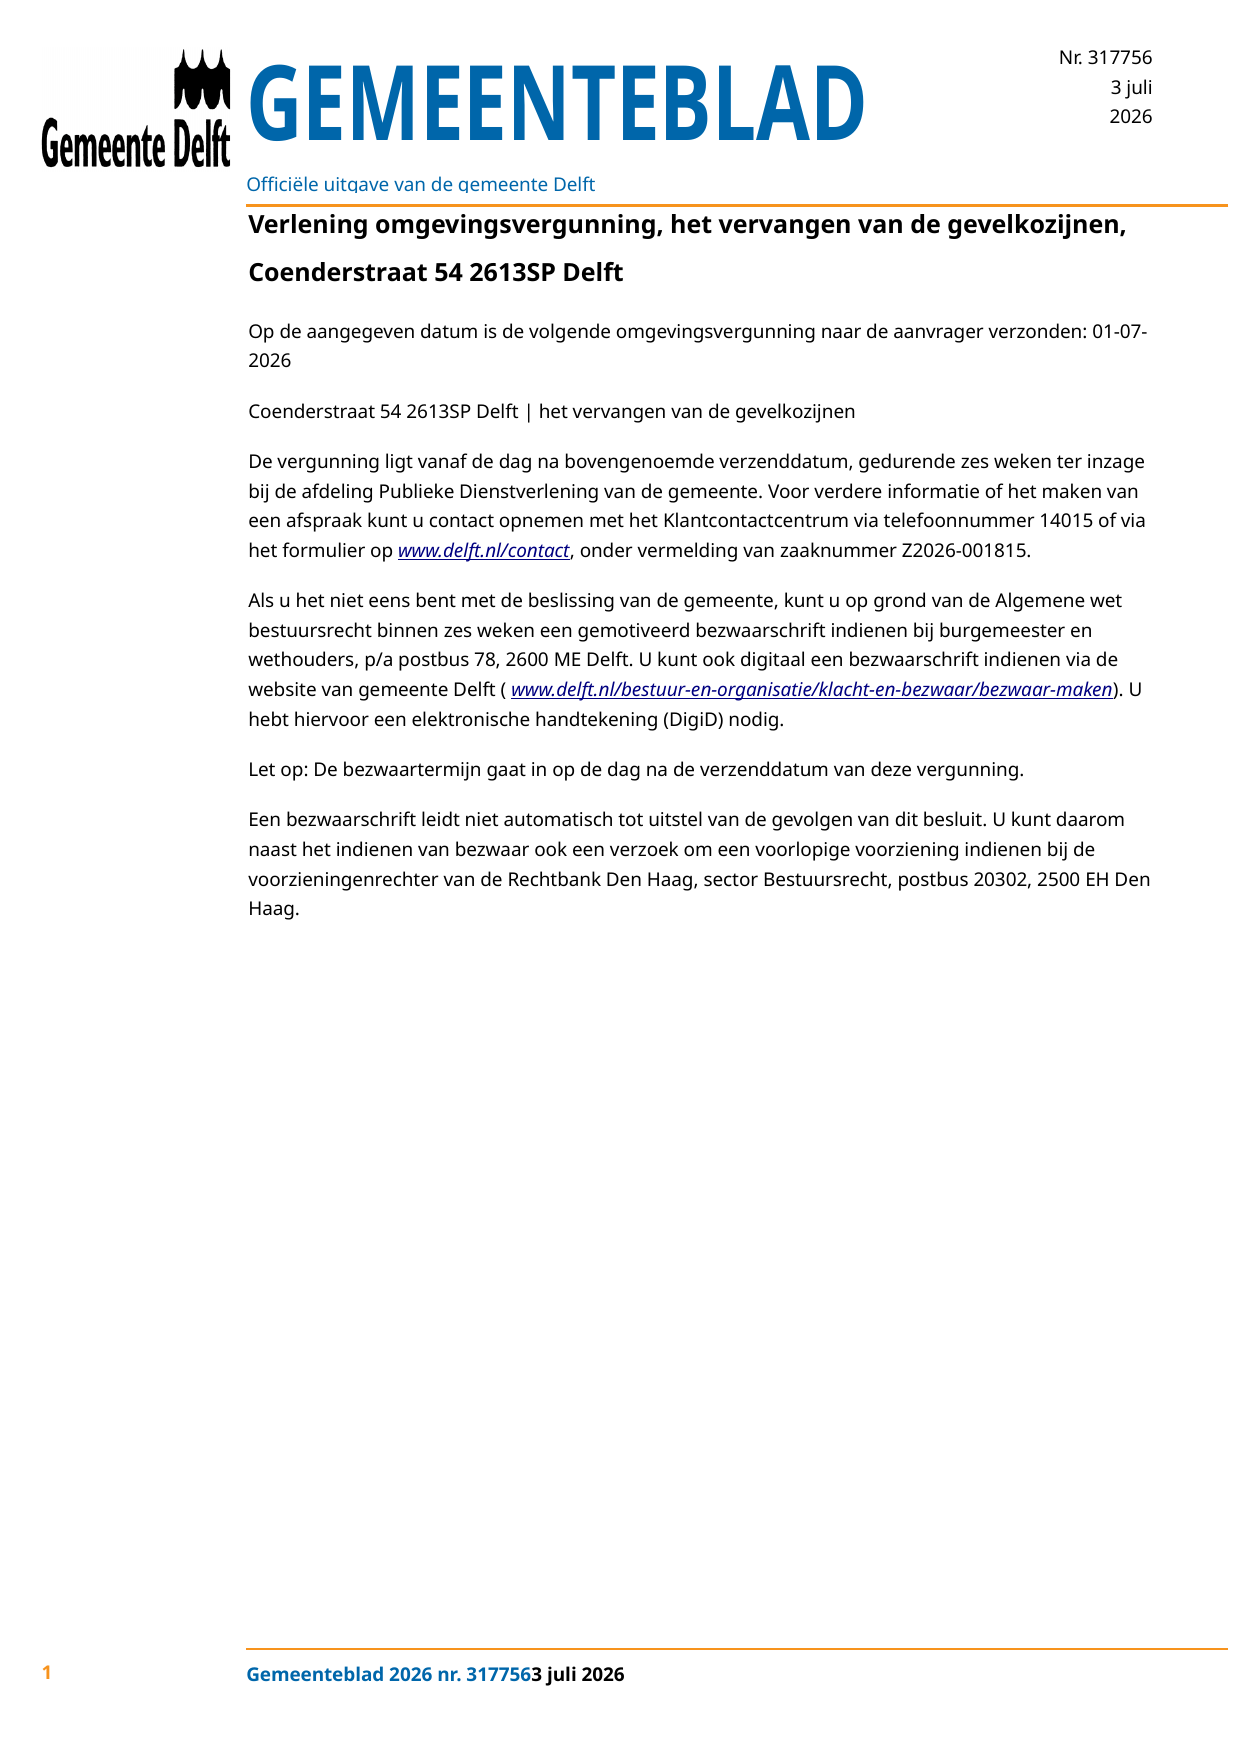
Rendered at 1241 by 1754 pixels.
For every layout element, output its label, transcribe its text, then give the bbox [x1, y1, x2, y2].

text Coenderstraat 54 2613SP Delft | het vervangen van de gevelkozijnen [248, 398, 1152, 424]
text Let op: De bezwaartermijn gaat in op de dag na de verzenddatum van deze vergunning. [248, 756, 1152, 782]
text Verlening omgevingsvergunning, het vervangen van de gevelkozijnen, Coenderstraat 54 2613SP Delft [248, 207, 1152, 288]
text Een bezwaarschrift leidt niet automatisch tot uitstel van de gevolgen van dit besluit. U kunt daarom naast het indienen van bezwaar ook een verzoek om een voorlopige voorziening indienen bij de voorzieningenrechter van de Rechtbank Den Haag, sector Bestuursrecht, postbus 20302, 2500 EH Den Haag. [248, 807, 1152, 921]
text Als u het niet eens bent met de beslissing van de gemeente, kunt u op grond van de Algemene wet bestuursrecht binnen zes weken een gemotiveerd bezwaarschrift indienen bij burgemeester en wethouders, p/a postbus 78, 2600 ME Delft. U kunt ook digitaal een bezwaarschrift indienen via de website van gemeente Delft ( www.delft.nl/bestuur-en-organisatie/klacht-en-bezwaar/bezwaar-maken). U hebt hiervoor een elektronische handtekening (DigiD) nodig. [248, 587, 1152, 732]
picture [41, 47, 231, 172]
text De vergunning ligt vanaf de dag na bovengenoemde verzenddatum, gedurende zes weken ter inzage bij de afdeling Publieke Dienstverlening van de gemeente. Voor verdere informatie of het maken van een afspraak kunt u contact opnemen met het Klantcontactcentrum via telefoonnummer 14015 of via het formulier op www.delft.nl/contact, onder vermelding van zaaknummer Z2026-001815. [248, 448, 1152, 563]
text Op de aangegeven datum is de volgende omgevingsvergunning naar de aanvrager verzonden: 01-07-2026 [248, 318, 1152, 373]
